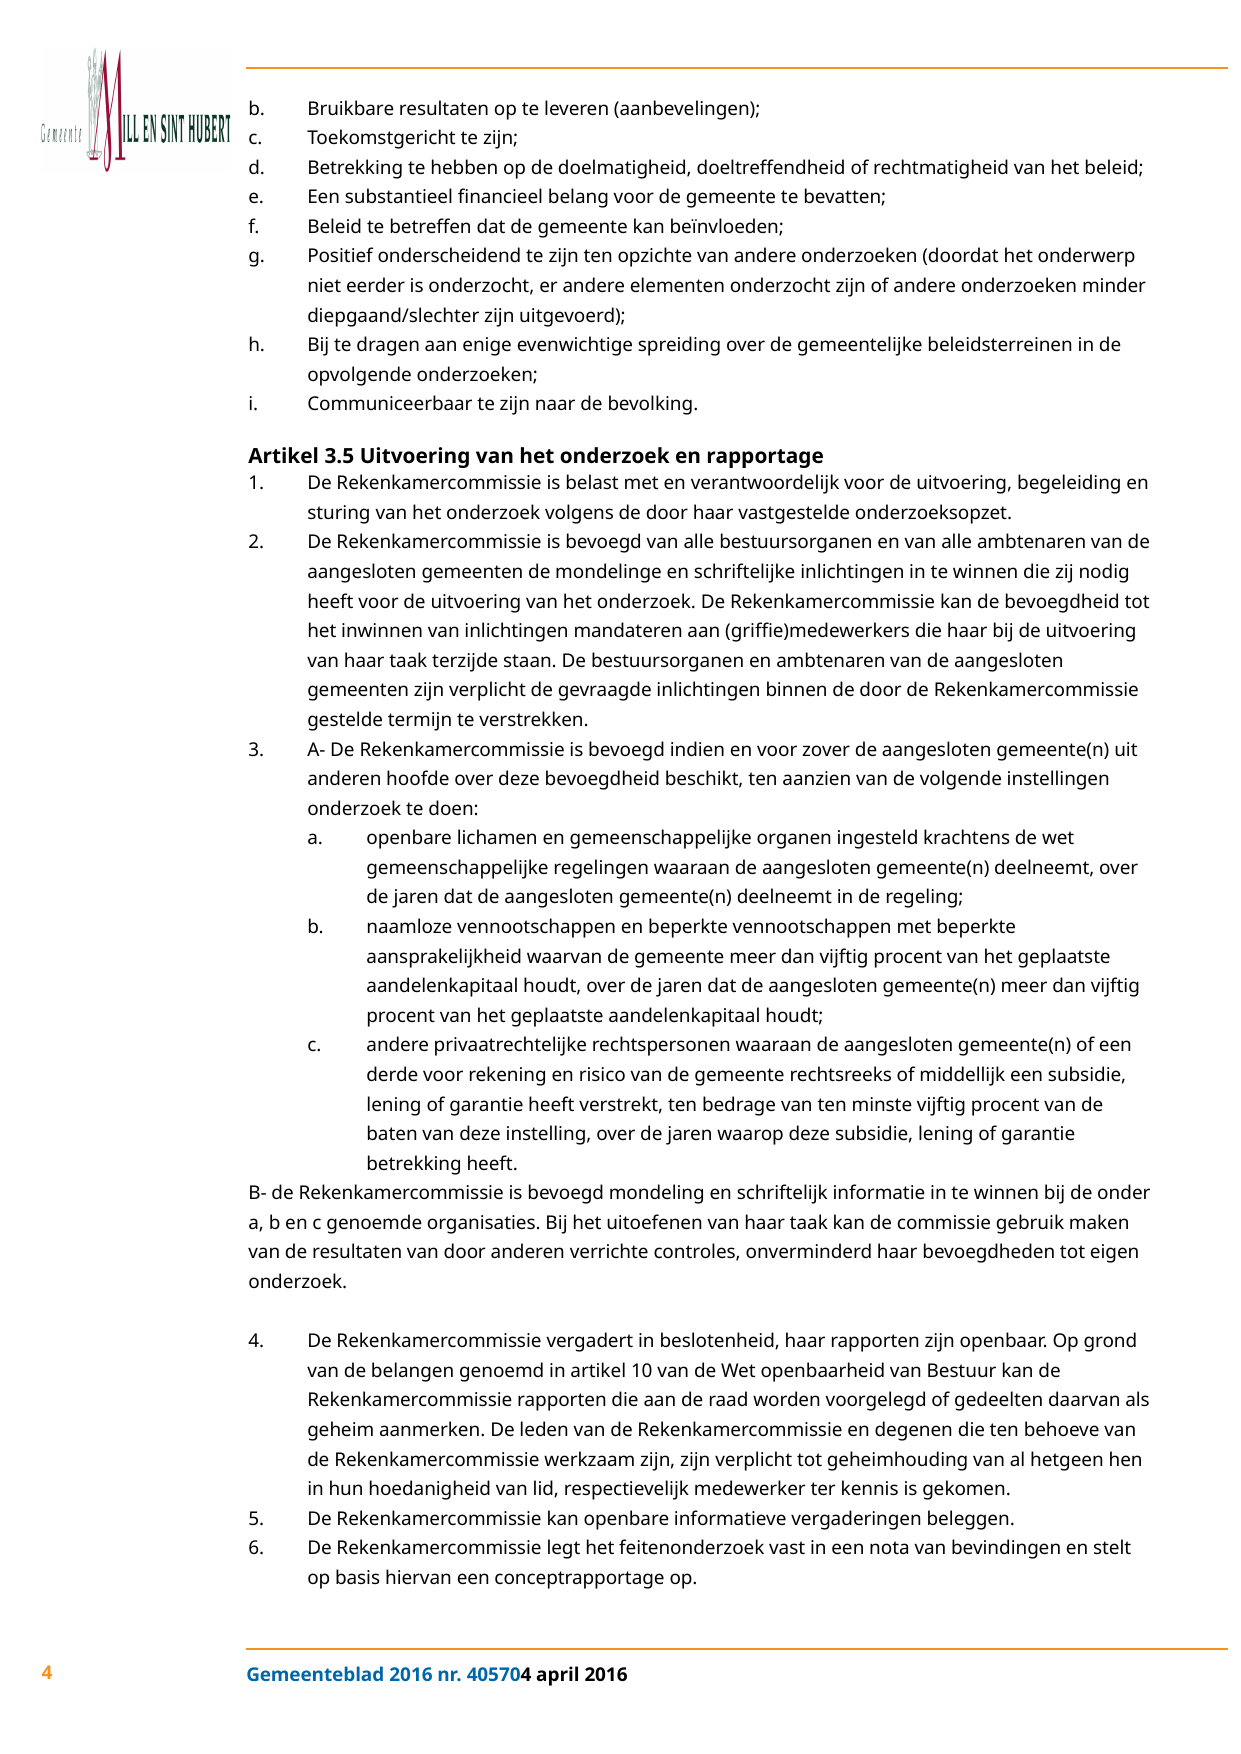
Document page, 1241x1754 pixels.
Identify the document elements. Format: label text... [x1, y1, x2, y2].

list openbare lichamen en gemeenschappelijke organen ingesteld krachtens de wet gemeenschappelijke regelingen waaraan de aangesloten gemeente(n) deelneemt, over de jaren dat de aangesloten gemeente(n) deelneemt in de regeling; [307, 824, 1152, 909]
picture [41, 47, 231, 172]
text B- de Rekenkamercommissie is bevoegd mondeling en schriftelijk informatie in te winnen bij de onder a, b en c genoemde organisaties. Bij het uitoefenen van haar taak kan de commissie gebruik maken van de resultaten van door anderen verrichte controles, onverminderd haar bevoegdheden tot eigen onderzoek. [248, 1179, 1152, 1294]
list andere privaatrechtelijke rechtspersonen waaraan de aangesloten gemeente(n) of een derde voor rekening en risico van de gemeente rechtsreeks of middellijk een subsidie, lening of garantie heeft verstrekt, ten bedrage van ten minste vijftig procent van de baten van deze instelling, over de jaren waarop deze subsidie, lening of garantie betrekking heeft. [307, 1032, 1152, 1176]
list Positief onderscheidend te zijn ten opzichte van andere onderzoeken (doordat het onderwerp niet eerder is onderzocht, er andere elementen onderzocht zijn of andere onderzoeken minder diepgaand/slechter zijn uitgevoerd); [248, 243, 1152, 328]
list Betrekking te hebben op de doelmatigheid, doeltreffendheid of rechtmatigheid van het beleid; [248, 154, 1152, 180]
list De Rekenkamercommissie is belast met en verantwoordelijk voor de uitvoering, begeleiding en sturing van het onderzoek volgens de door haar vastgestelde onderzoeksopzet. [248, 469, 1152, 525]
list De Rekenkamercommissie legt het feitenonderzoek vast in een nota van bevindingen en stelt op basis hiervan een conceptrapportage op. [248, 1534, 1152, 1590]
list Beleid te betreffen dat de gemeente kan beïnvloeden; [248, 213, 1152, 239]
list naamloze vennootschappen en beperkte vennootschappen met beperkte aansprakelijkheid waarvan de gemeente meer dan vijftig procent van het geplaatste aandelenkapitaal houdt, over de jaren dat de aangesloten gemeente(n) meer dan vijftig procent van het geplaatste aandelenkapitaal houdt; [307, 913, 1152, 1028]
list A- De Rekenkamercommissie is bevoegd indien en voor zover de aangesloten gemeente(n) uit anderen hoofde over deze bevoegdheid beschikt, ten aanzien van de volgende instellingen onderzoek te doen: [248, 736, 1152, 821]
list De Rekenkamercommissie kan openbare informatieve vergaderingen beleggen. [248, 1505, 1152, 1531]
list Bruikbare resultaten op te leveren (aanbevelingen); [248, 95, 1152, 121]
list De Rekenkamercommissie is bevoegd van alle bestuursorganen en van alle ambtenaren van de aangesloten gemeenten de mondelinge en schriftelijke inlichtingen in te winnen die zij nodig heeft voor de uitvoering van het onderzoek. De Rekenkamercommissie kan de bevoegdheid tot het inwinnen van inlichtingen mandateren aan (griffie)medewerkers die haar bij de uitvoering van haar taak terzijde staan. De bestuursorganen en ambtenaren van de aangesloten gemeenten zijn verplicht de gevraagde inlichtingen binnen de door de Rekenkamercommissie gestelde termijn te verstrekken. [248, 529, 1152, 732]
list Communiceerbaar te zijn naar de bevolking. [248, 391, 1152, 416]
list Toekomstgericht te zijn; [248, 124, 1152, 150]
list Een substantieel financieel belang voor de gemeente te bevatten; [248, 183, 1152, 209]
text Artikel 3.5 Uitvoering van het onderzoek en rapportage [248, 441, 1152, 469]
list De Rekenkamercommissie vergadert in beslotenheid, haar rapporten zijn openbaar. Op grond van de belangen genoemd in artikel 10 van de Wet openbaarheid van Bestuur kan de Rekenkamercommissie rapporten die aan de raad worden voorgelegd of gedeelten daarvan als geheim aanmerken. De leden van de Rekenkamercommissie en degenen die ten behoeve van de Rekenkamercommissie werkzaam zijn, zijn verplicht tot geheimhouding van al hetgeen hen in hun hoedanigheid van lid, respectievelijk medewerker ter kennis is gekomen. [248, 1327, 1152, 1501]
list Bij te dragen aan enige evenwichtige spreiding over de gemeentelijke beleidsterreinen in de opvolgende onderzoeken; [248, 331, 1152, 387]
